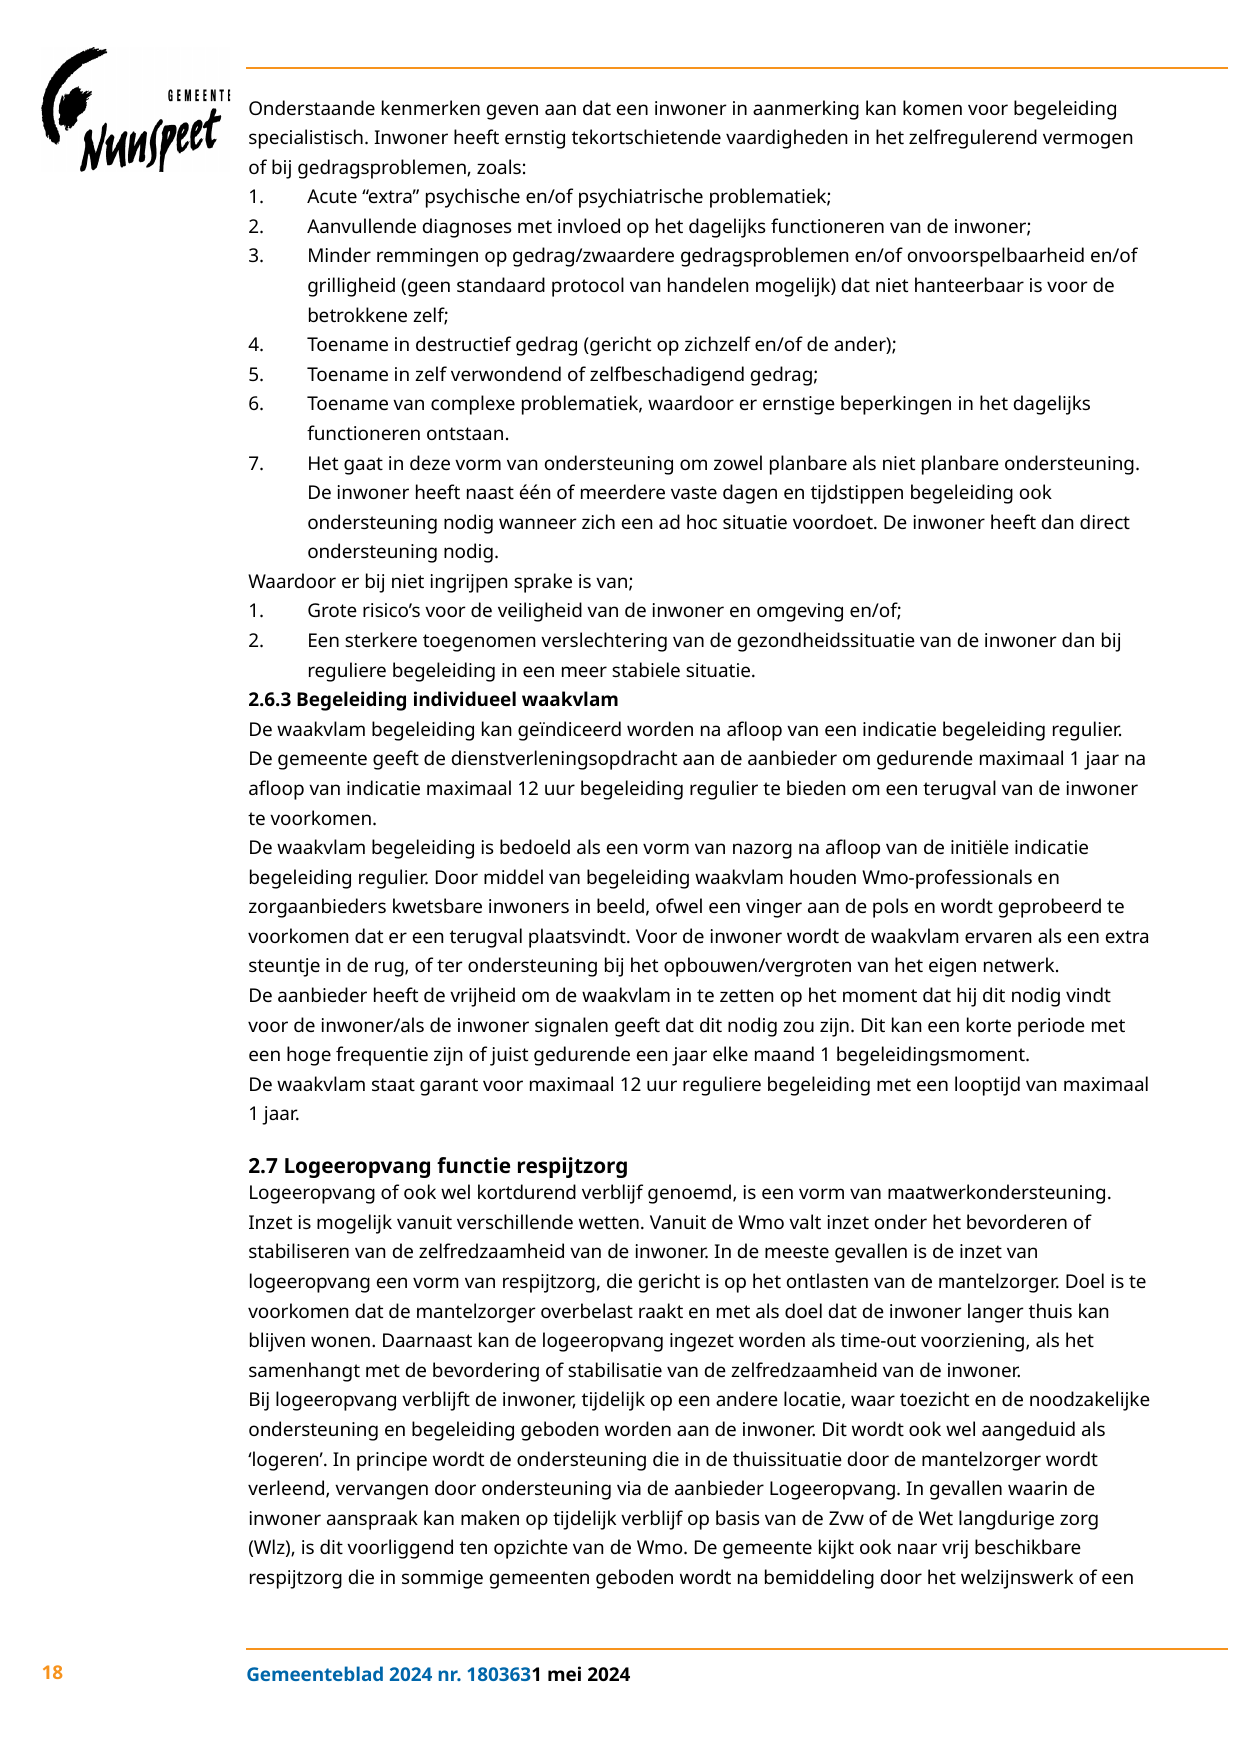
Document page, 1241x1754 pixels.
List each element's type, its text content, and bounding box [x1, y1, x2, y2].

list Acute “extra” psychische en/of psychiatrische problematiek; [248, 183, 1152, 209]
list Minder remmingen op gedrag/zwaardere gedragsproblemen en/of onvoorspelbaarheid en/of grilligheid (geen standaard protocol van handelen mogelijk) dat niet hanteerbaar is voor de betrokkene zelf; [248, 243, 1152, 328]
list Toename van complexe problematiek, waardoor er ernstige beperkingen in het dagelijks functioneren ontstaan. [248, 391, 1152, 446]
list Het gaat in deze vorm van ondersteuning om zowel planbare als niet planbare ondersteuning. De inwoner heeft naast één of meerdere vaste dagen en tijdstippen begeleiding ook ondersteuning nodig wanneer zich een ad hoc situatie voordoet. De inwoner heeft dan direct ondersteuning nodig. [248, 450, 1152, 564]
text Bij logeeropvang verblijft de inwoner, tijdelijk op een andere locatie, waar toezicht en de noodzakelijke ondersteuning en begeleiding geboden worden aan de inwoner. Dit wordt ook wel aangeduid als ‘logeren’. In principe wordt de ondersteuning die in de thuissituatie door de mantelzorger wordt verleend, vervangen door ondersteuning via de aanbieder Logeeropvang. In gevallen waarin de inwoner aanspraak kan maken op tijdelijk verblijf op basis van de Zvw of de Wet langdurige zorg (Wlz), is dit voorliggend ten opzichte van de Wmo. De gemeente kijkt ook naar vrij beschikbare respijtzorg die in sommige gemeenten geboden wordt na bemiddeling door het welzijnswerk of een [248, 1387, 1152, 1590]
text 2.7 Logeeropvang functie respijtzorg [248, 1151, 1152, 1179]
text 2.6.3 Begeleiding individueel waakvlam [248, 686, 1152, 712]
text Onderstaande kenmerken geven aan dat een inwoner in aanmerking kan komen voor begeleiding specialistisch. Inwoner heeft ernstig tekortschietende vaardigheden in het zelfregulerend vermogen of bij gedragsproblemen, zoals: [248, 95, 1152, 180]
list Toename in destructief gedrag (gericht op zichzelf en/of de ander); [248, 331, 1152, 357]
list Toename in zelf verwondend of zelfbeschadigend gedrag; [248, 361, 1152, 387]
list Een sterkere toegenomen verslechtering van de gezondheidssituatie van de inwoner dan bij reguliere begeleiding in een meer stabiele situatie. [248, 627, 1152, 683]
text Waardoor er bij niet ingrijpen sprake is van; [248, 568, 1152, 594]
picture [41, 47, 231, 172]
text De waakvlam begeleiding is bedoeld als een vorm van nazorg na afloop van de initiële indicatie begeleiding regulier. Door middel van begeleiding waakvlam houden Wmo-professionals en zorgaanbieders kwetsbare inwoners in beeld, ofwel een vinger aan de pols en wordt geprobeerd te voorkomen dat er een terugval plaatsvindt. Voor de inwoner wordt de waakvlam ervaren als een extra steuntje in de rug, of ter ondersteuning bij het opbouwen/vergroten van het eigen netwerk. [248, 834, 1152, 978]
list Grote risico’s voor de veiligheid van de inwoner en omgeving en/of; [248, 598, 1152, 623]
text De waakvlam staat garant voor maximaal 12 uur reguliere begeleiding met een looptijd van maximaal 1 jaar. [248, 1071, 1152, 1126]
list Aanvullende diagnoses met invloed op het dagelijks functioneren van de inwoner; [248, 213, 1152, 239]
text De waakvlam begeleiding kan geïndiceerd worden na afloop van een indicatie begeleiding regulier. De gemeente geeft de dienstverleningsopdracht aan de aanbieder om gedurende maximaal 1 jaar na afloop van indicatie maximaal 12 uur begeleiding regulier te bieden om een terugval van de inwoner te voorkomen. [248, 716, 1152, 831]
text Logeeropvang of ook wel kortdurend verblijf genoemd, is een vorm van maatwerkondersteuning. Inzet is mogelijk vanuit verschillende wetten. Vanuit de Wmo valt inzet onder het bevorderen of stabiliseren van de zelfredzaamheid van de inwoner. In de meeste gevallen is de inzet van logeeropvang een vorm van respijtzorg, die gericht is op het ontlasten van de mantelzorger. Doel is te voorkomen dat de mantelzorger overbelast raakt en met als doel dat de inwoner langer thuis kan blijven wonen. Daarnaast kan de logeeropvang ingezet worden als time-out voorziening, als het samenhangt met de bevordering of stabilisatie van de zelfredzaamheid van de inwoner. [248, 1179, 1152, 1383]
text De aanbieder heeft de vrijheid om de waakvlam in te zetten op het moment dat hij dit nodig vindt voor de inwoner/als de inwoner signalen geeft dat dit nodig zou zijn. Dit kan een korte periode met een hoge frequentie zijn of juist gedurende een jaar elke maand 1 begeleidingsmoment. [248, 982, 1152, 1067]
